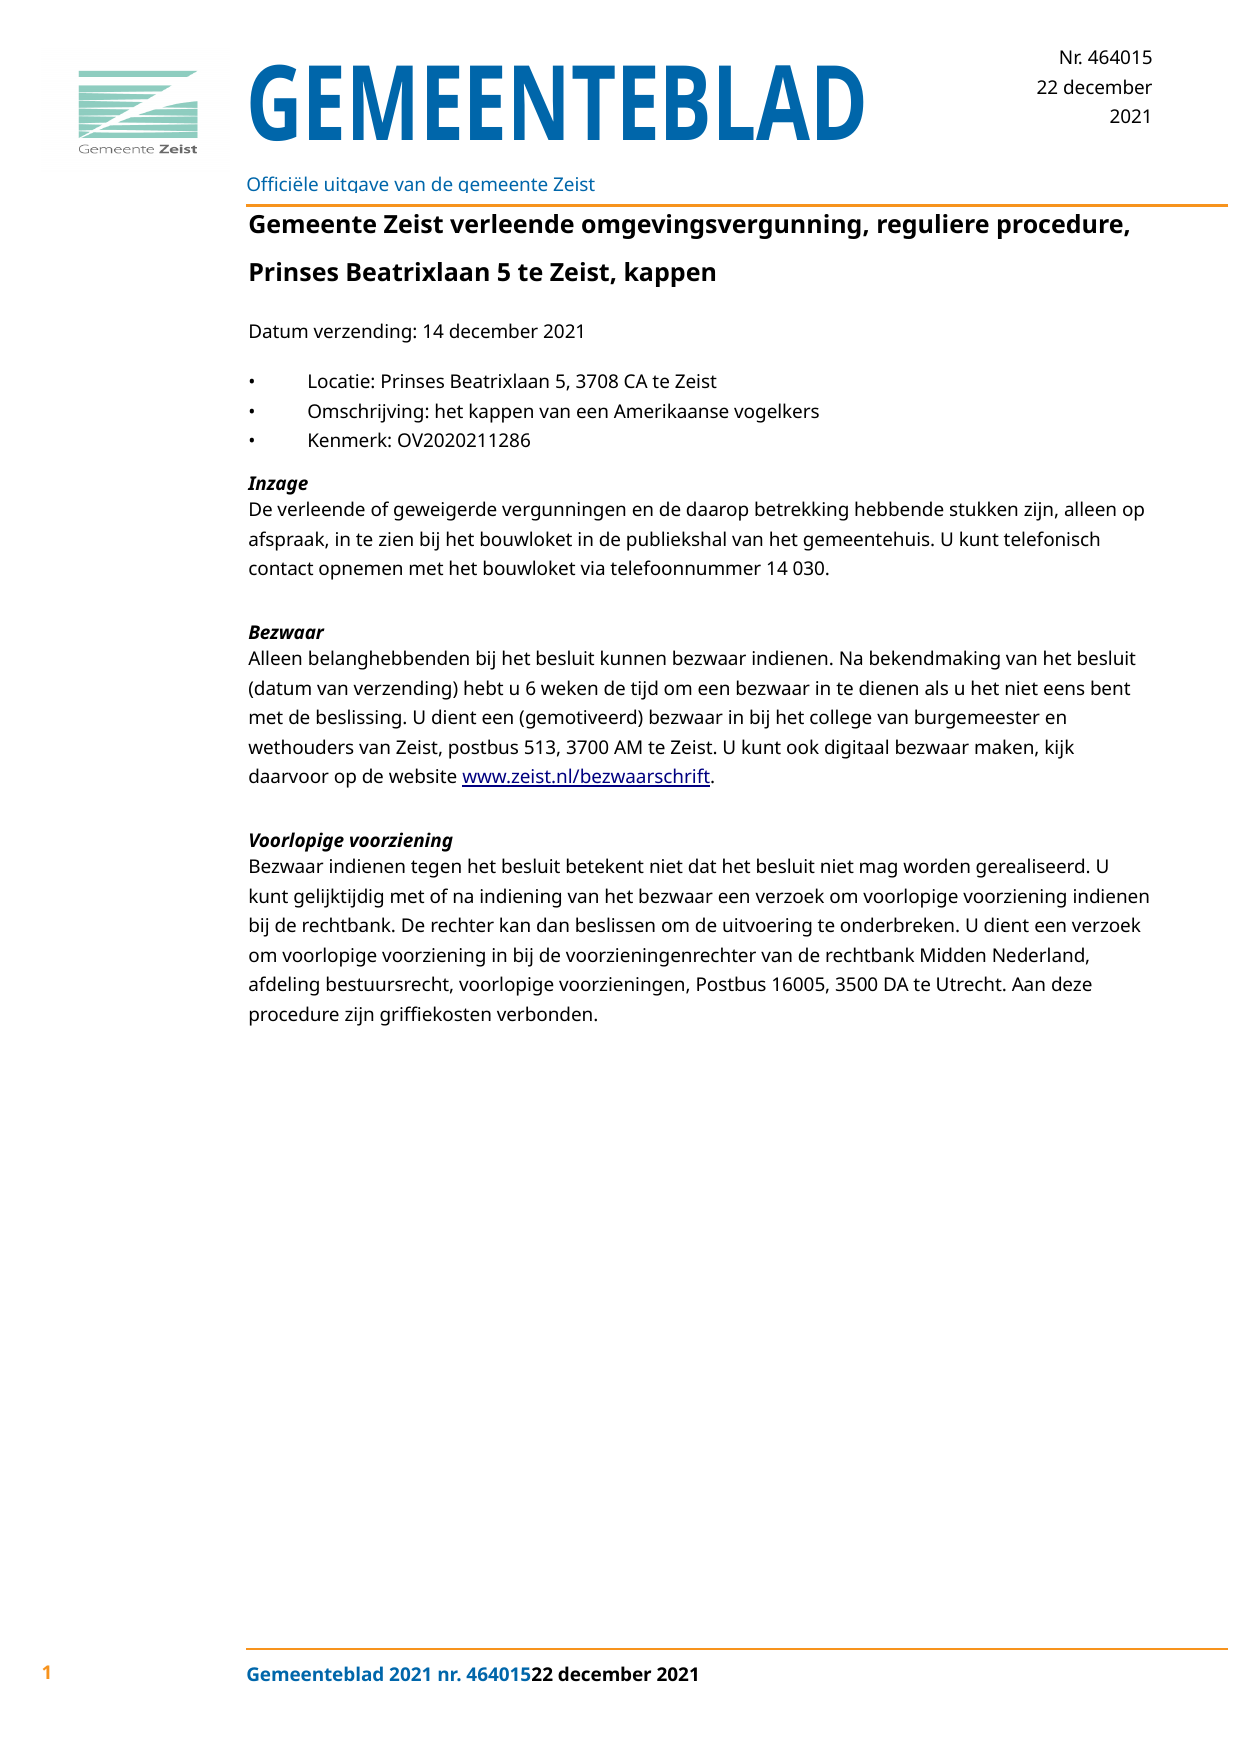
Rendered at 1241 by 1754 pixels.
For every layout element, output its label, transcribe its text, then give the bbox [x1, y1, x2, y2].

text De verleende of geweigerde vergunningen en de daarop betrekking hebbende stukken zijn, alleen op afspraak, in te zien bij het bouwloket in de publiekshal van het gemeentehuis. U kunt telefonisch contact opnemen met het bouwloket via telefoonnummer 14 030. [248, 496, 1152, 581]
text Bezwaar indienen tegen het besluit betekent niet dat het besluit niet mag worden gerealiseerd. U kunt gelijktijdig met of na indiening van het bezwaar een verzoek om voorlopige voorziening indienen bij de rechtbank. De rechter kan dan beslissen om de uitvoering te onderbreken. U dient een verzoek om voorlopige voorziening in bij de voorzieningenrechter van de rechtbank Midden Nederland, afdeling bestuursrecht, voorlopige voorzieningen, Postbus 16005, 3500 DA te Utrecht. Aan deze procedure zijn griffiekosten verbonden. [248, 853, 1152, 1027]
list Locatie: Prinses Beatrixlaan 5, 3708 CA te Zeist [248, 368, 1152, 394]
text Inzage [248, 471, 1152, 496]
text Gemeente Zeist verleende omgevingsvergunning, reguliere procedure, Prinses Beatrixlaan 5 te Zeist, kappen [248, 207, 1152, 288]
text Bezwaar [248, 619, 1152, 645]
picture [41, 47, 231, 172]
list Kenmerk: OV2020211286 [248, 427, 1152, 453]
text Datum verzending: 14 december 2021 [248, 318, 1152, 344]
text Voorlopige voorziening [248, 827, 1152, 853]
text Alleen belanghebbenden bij het besluit kunnen bezwaar indienen. Na bekendmaking van het besluit (datum van verzending) hebt u 6 weken de tijd om een bezwaar in te dienen als u het niet eens bent met de beslissing. U dient een (gemotiveerd) bezwaar in bij het college van burgemeester en wethouders van Zeist, postbus 513, 3700 AM te Zeist. U kunt ook digitaal bezwaar maken, kijk daarvoor op de website www.zeist.nl/bezwaarschrift. [248, 645, 1152, 789]
list Omschrijving: het kappen van een Amerikaanse vogelkers [248, 398, 1152, 424]
